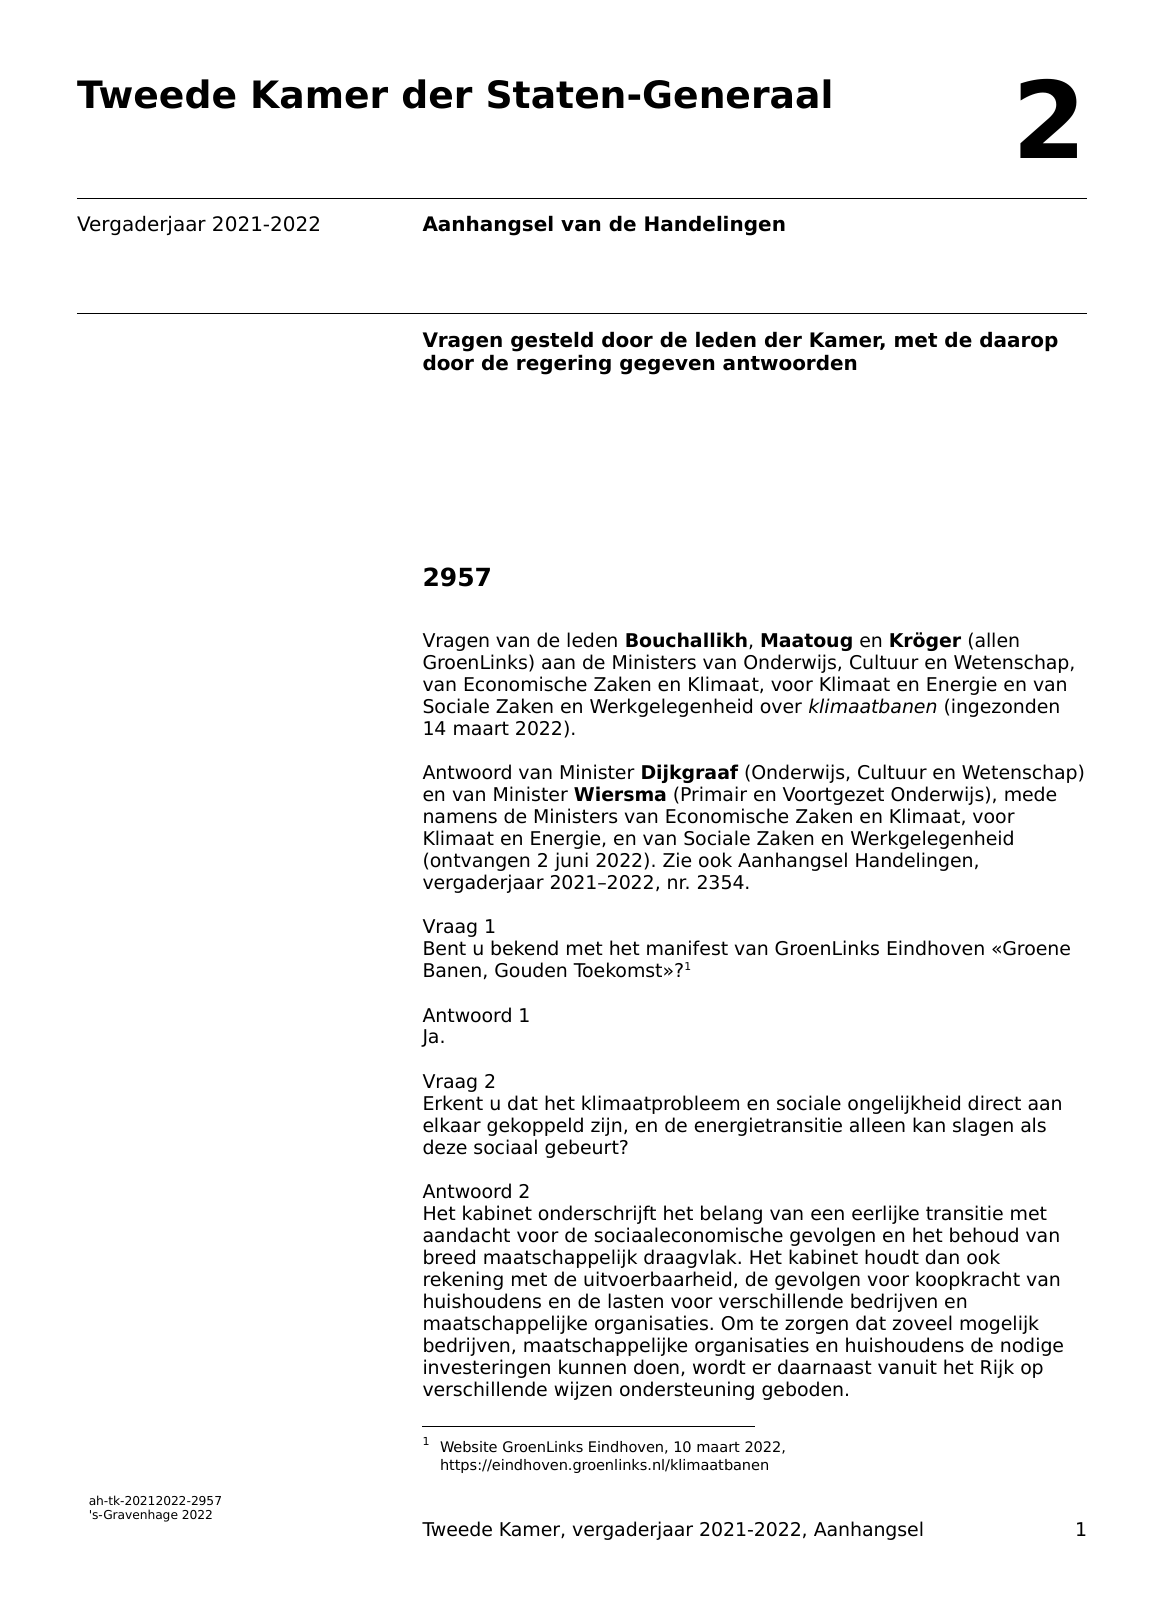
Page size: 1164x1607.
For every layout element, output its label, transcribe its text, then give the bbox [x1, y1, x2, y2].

text Vraag 2 [422, 1071, 1087, 1093]
text 's-Gravenhage 2022 [88, 1508, 323, 1522]
table_cell Aanhangsel van de Handelingen [422, 199, 1087, 313]
text 2957 [422, 563, 1087, 592]
text ah-tk-20212022-2957 [88, 1494, 323, 1508]
text Ja. [422, 1026, 1087, 1048]
text Vragen van de leden Bouchallikh, Maatoug en Kröger (allen GroenLinks) aan de Ministers van Onderwijs, Cultuur en Wetenschap, van Economische Zaken en Klimaat, voor Klimaat en Energie en van Sociale Zaken en Werkgelegenheid over klimaatbanen (ingezonden 14 maart 2022). [422, 630, 1087, 740]
table_header 2 [886, 59, 1087, 198]
table_cell Vragen gesteld door de leden der Kamer, met de daarop door de regering gegeven antwoorden [422, 314, 1087, 375]
text Antwoord van Minister Dijkgraaf (Onderwijs, Cultuur en Wetenschap) en van Minister Wiersma (Primair en Voortgezet Onderwijs), mede namens de Ministers van Economische Zaken en Klimaat, voor Klimaat en Energie, en van Sociale Zaken en Werkgelegenheid (ontvangen 2 juni 2022). Zie ook Aanhangsel Handelingen, vergaderjaar 2021–2022, nr. 2354. [422, 762, 1087, 894]
text Bent u bekend met het manifest van GroenLinks Eindhoven «Groene Banen, Gouden Toekomst»? [422, 938, 1087, 982]
text Erkent u dat het klimaatprobleem en sociale ongelijkheid direct aan elkaar gekoppeld zijn, en de energietransitie alleen kan slagen als deze sociaal gebeurt? [422, 1093, 1087, 1158]
table_cell [77, 314, 422, 375]
text Het kabinet onderschrijft het belang van een eerlijke transitie met aandacht voor de sociaaleconomische gevolgen en het behoud van breed maatschappelijk draagvlak. Het kabinet houdt dan ook rekening met de uitvoerbaarheid, de gevolgen voor koopkracht van huishoudens en de lasten voor verschillende bedrijven en maatschappelijke organisaties. Om te zorgen dat zoveel mogelijk bedrijven, maatschappelijke organisaties en huishoudens de nodige investeringen kunnen doen, wordt er daarnaast vanuit het Rijk op verschillende wijzen ondersteuning geboden. [422, 1203, 1087, 1401]
table_header Tweede Kamer der Staten-Generaal [77, 59, 886, 198]
text Vraag 1 [422, 916, 1087, 938]
text Antwoord 1 [422, 1004, 1087, 1026]
text Website GroenLinks Eindhoven, 10 maart 2022, https://eindhoven.groenlinks.nl/klimaatbanen [422, 1435, 1087, 1474]
text Antwoord 2 [422, 1181, 1087, 1203]
table_cell Vergaderjaar 2021-2022 [77, 199, 422, 313]
